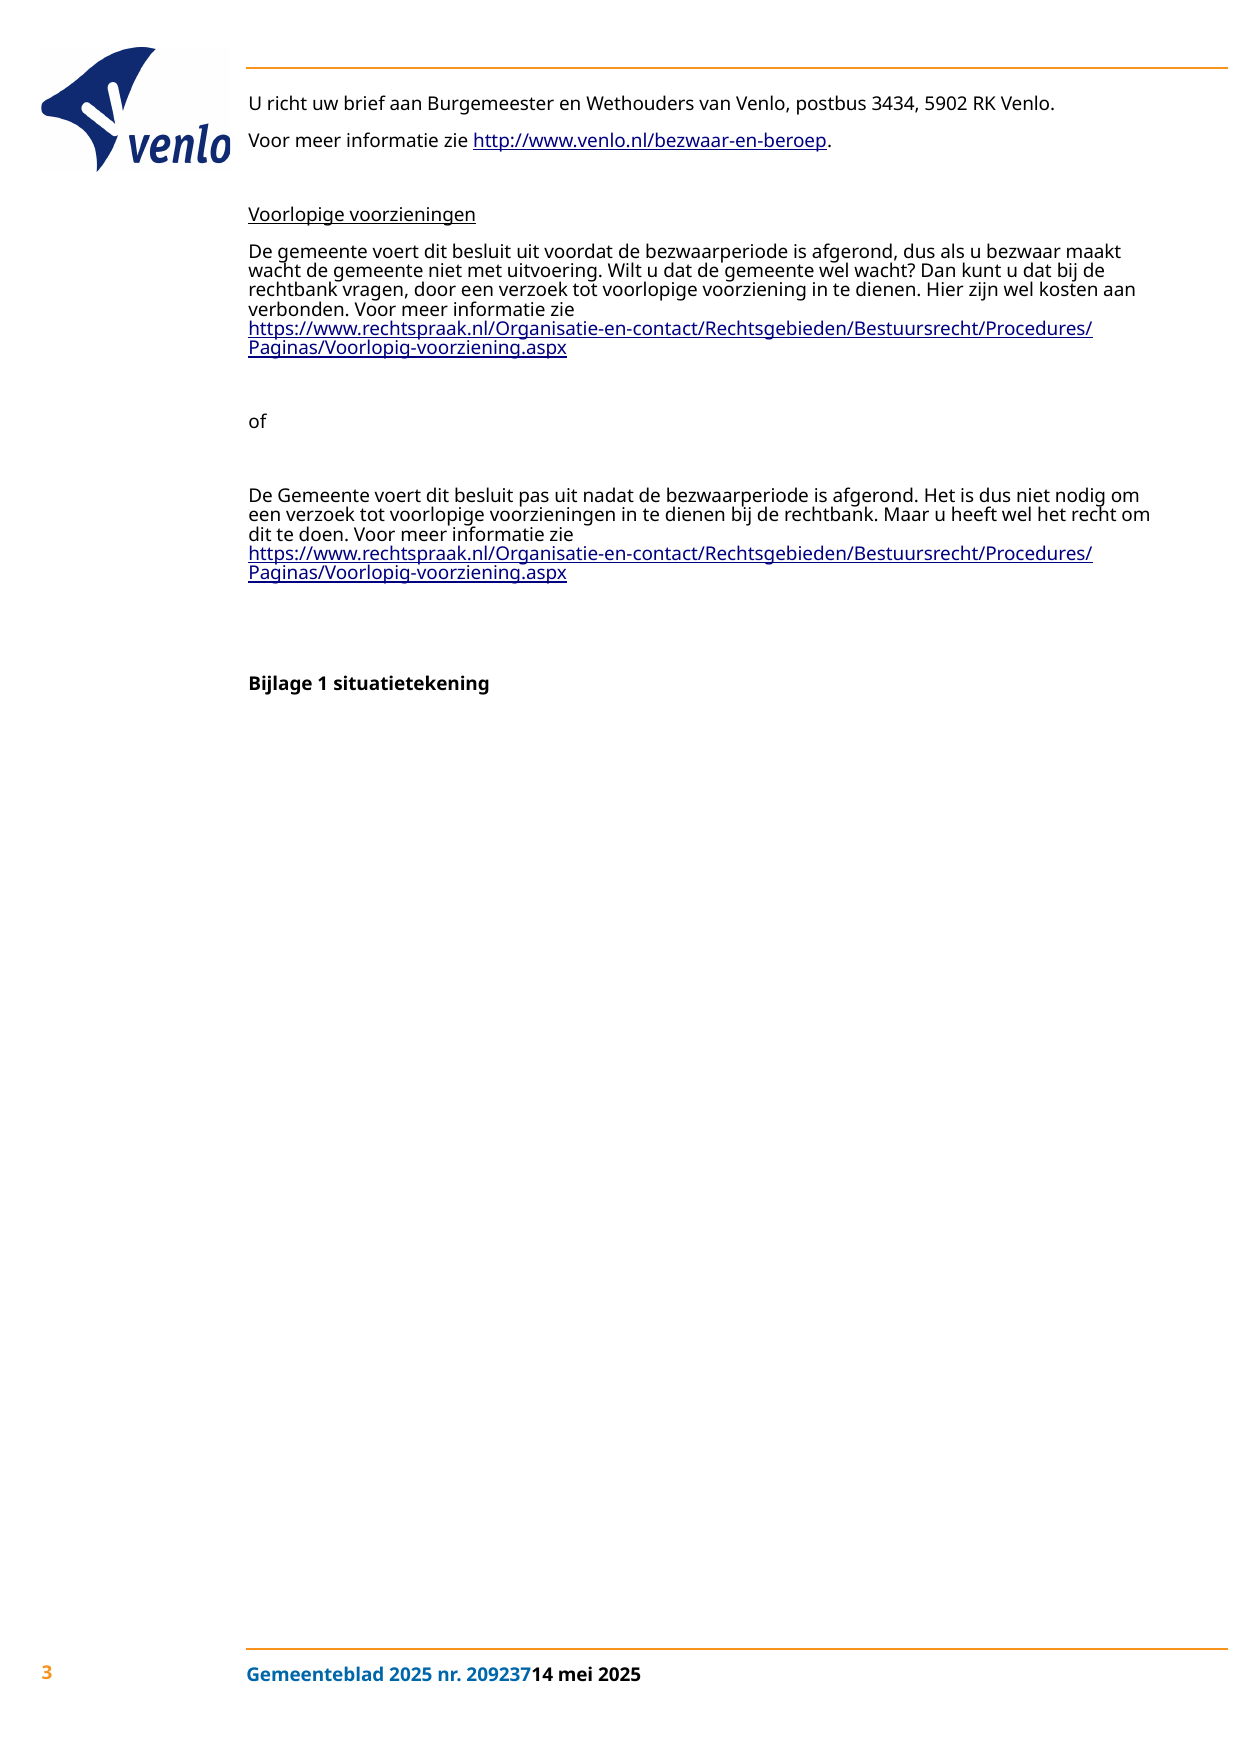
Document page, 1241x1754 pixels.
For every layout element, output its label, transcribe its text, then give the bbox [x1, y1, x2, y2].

text of [248, 413, 1152, 432]
text De Gemeente voert dit besluit pas uit nadat de bezwaarperiode is afgerond. Het is dus niet nodig om een verzoek tot voorlopige voorzieningen in te dienen bij de rechtbank. Maar u heeft wel het recht om dit te doen. Voor meer informatie zie https://www.rechtspraak.nl/Organisatie-en-contact/Rechtsgebieden/Bestuursrecht/Procedures/Paginas/Voorlopig-voorziening.aspx [248, 487, 1152, 583]
text Bijlage 1 situatietekening [248, 675, 1152, 694]
picture [41, 47, 231, 172]
text De gemeente voert dit besluit uit voordat de bezwaarperiode is afgerond, dus als u bezwaar maakt wacht de gemeente niet met uitvoering. Wilt u dat de gemeente wel wacht? Dan kunt u dat bij de rechtbank vragen, door een verzoek tot voorlopige voorziening in te dienen. Hier zijn wel kosten aan verbonden. Voor meer informatie zie https://www.rechtspraak.nl/Organisatie-en-contact/Rechtsgebieden/Bestuursrecht/Procedures/Paginas/Voorlopig-voorziening.aspx [248, 243, 1152, 358]
text Voorlopige voorzieningen [248, 206, 1152, 225]
text U richt uw brief aan Burgemeester en Wethouders van Venlo, postbus 3434, 5902 RK Venlo. [248, 95, 1152, 114]
text Voor meer informatie zie http://www.venlo.nl/bezwaar-en-beroep. [248, 132, 1152, 151]
